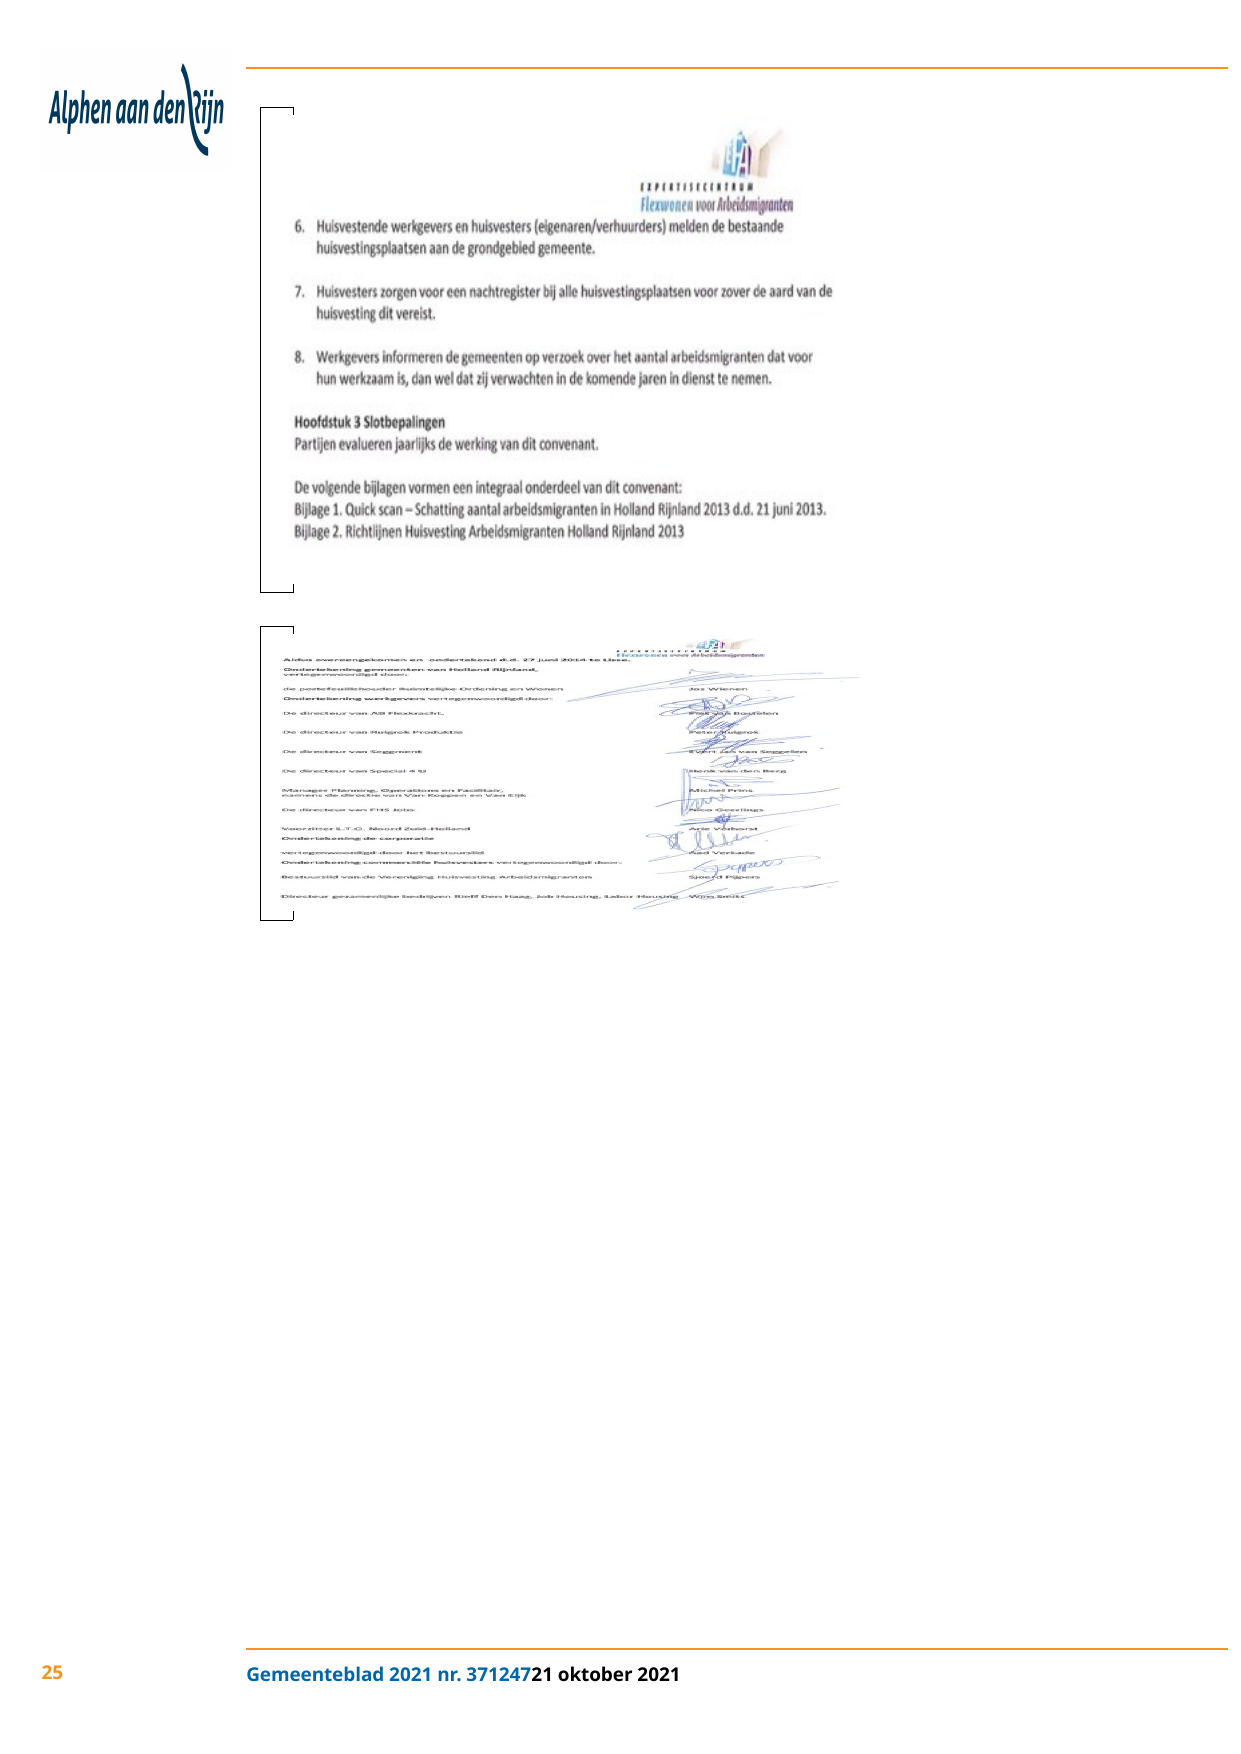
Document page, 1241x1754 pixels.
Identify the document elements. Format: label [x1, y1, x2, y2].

picture [268, 634, 860, 911]
picture [41, 47, 231, 172]
picture [268, 115, 860, 584]
